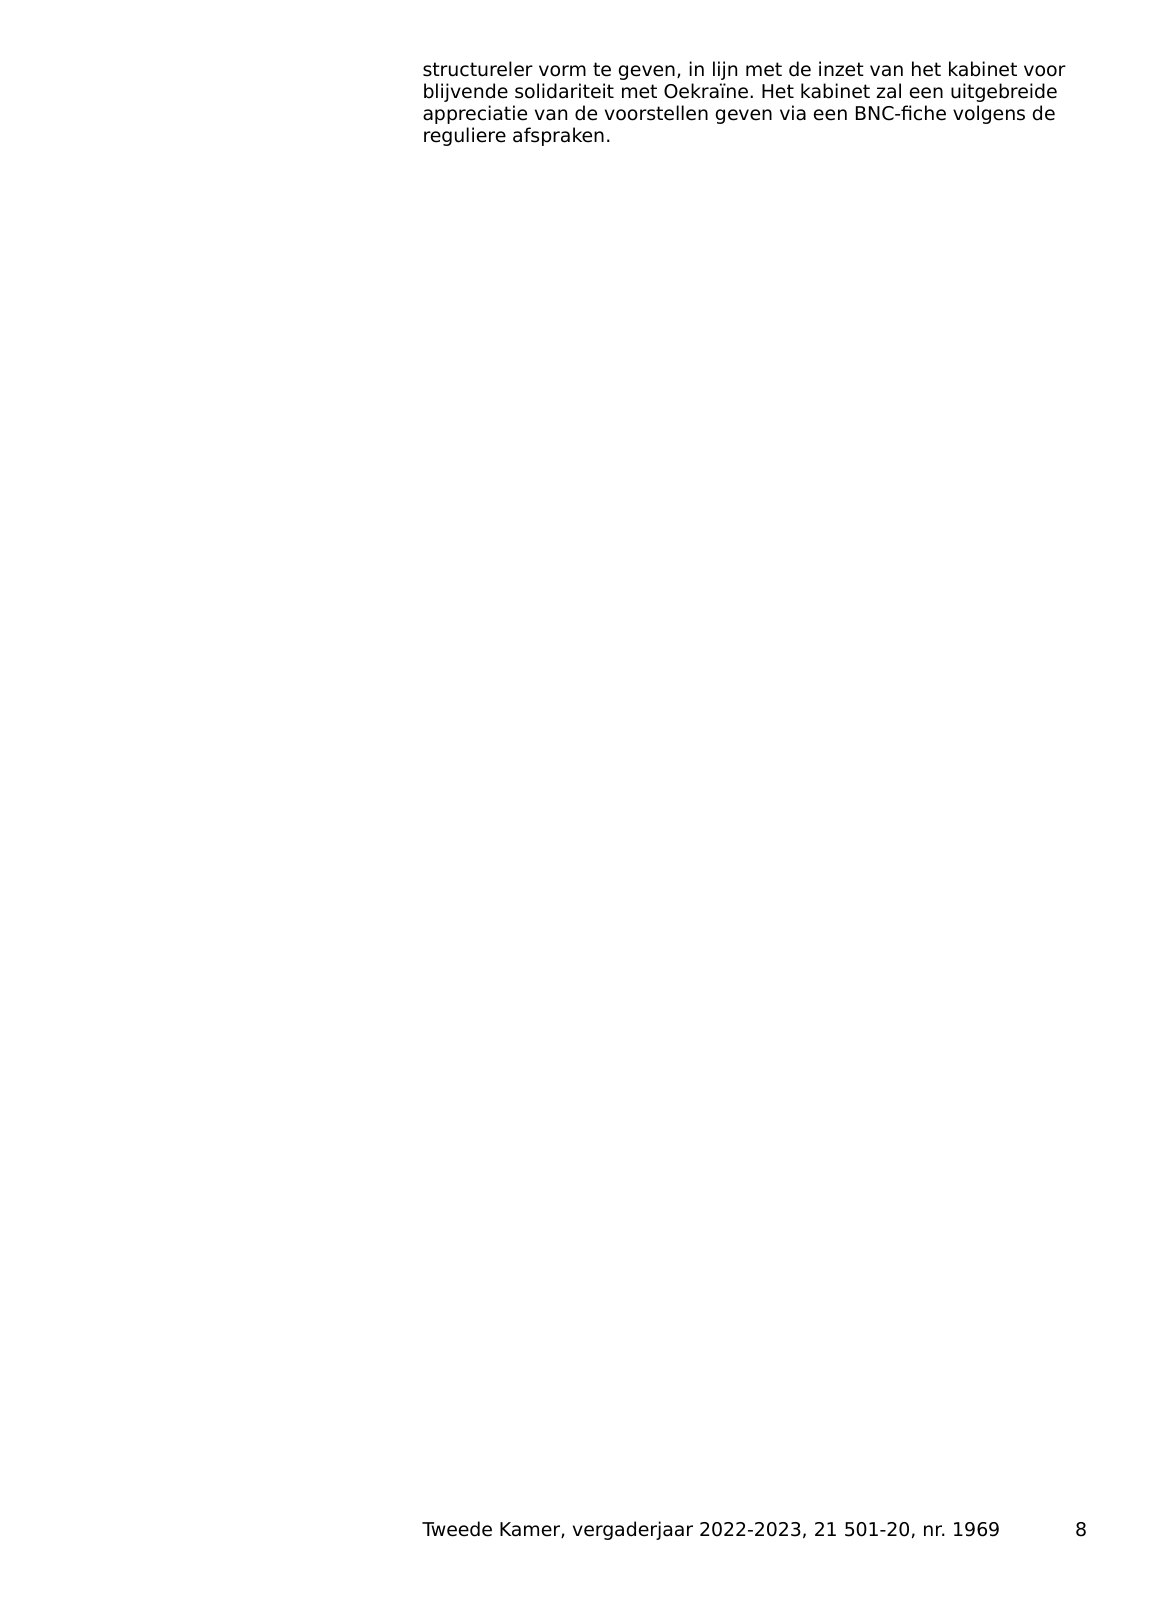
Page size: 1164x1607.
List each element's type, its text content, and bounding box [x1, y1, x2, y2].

text structureler vorm te geven, in lijn met de inzet van het kabinet voor blijvende solidariteit met Oekraïne. Het kabinet zal een uitgebreide appreciatie van de voorstellen geven via een BNC-fiche volgens de reguliere afspraken. [422, 59, 1087, 147]
